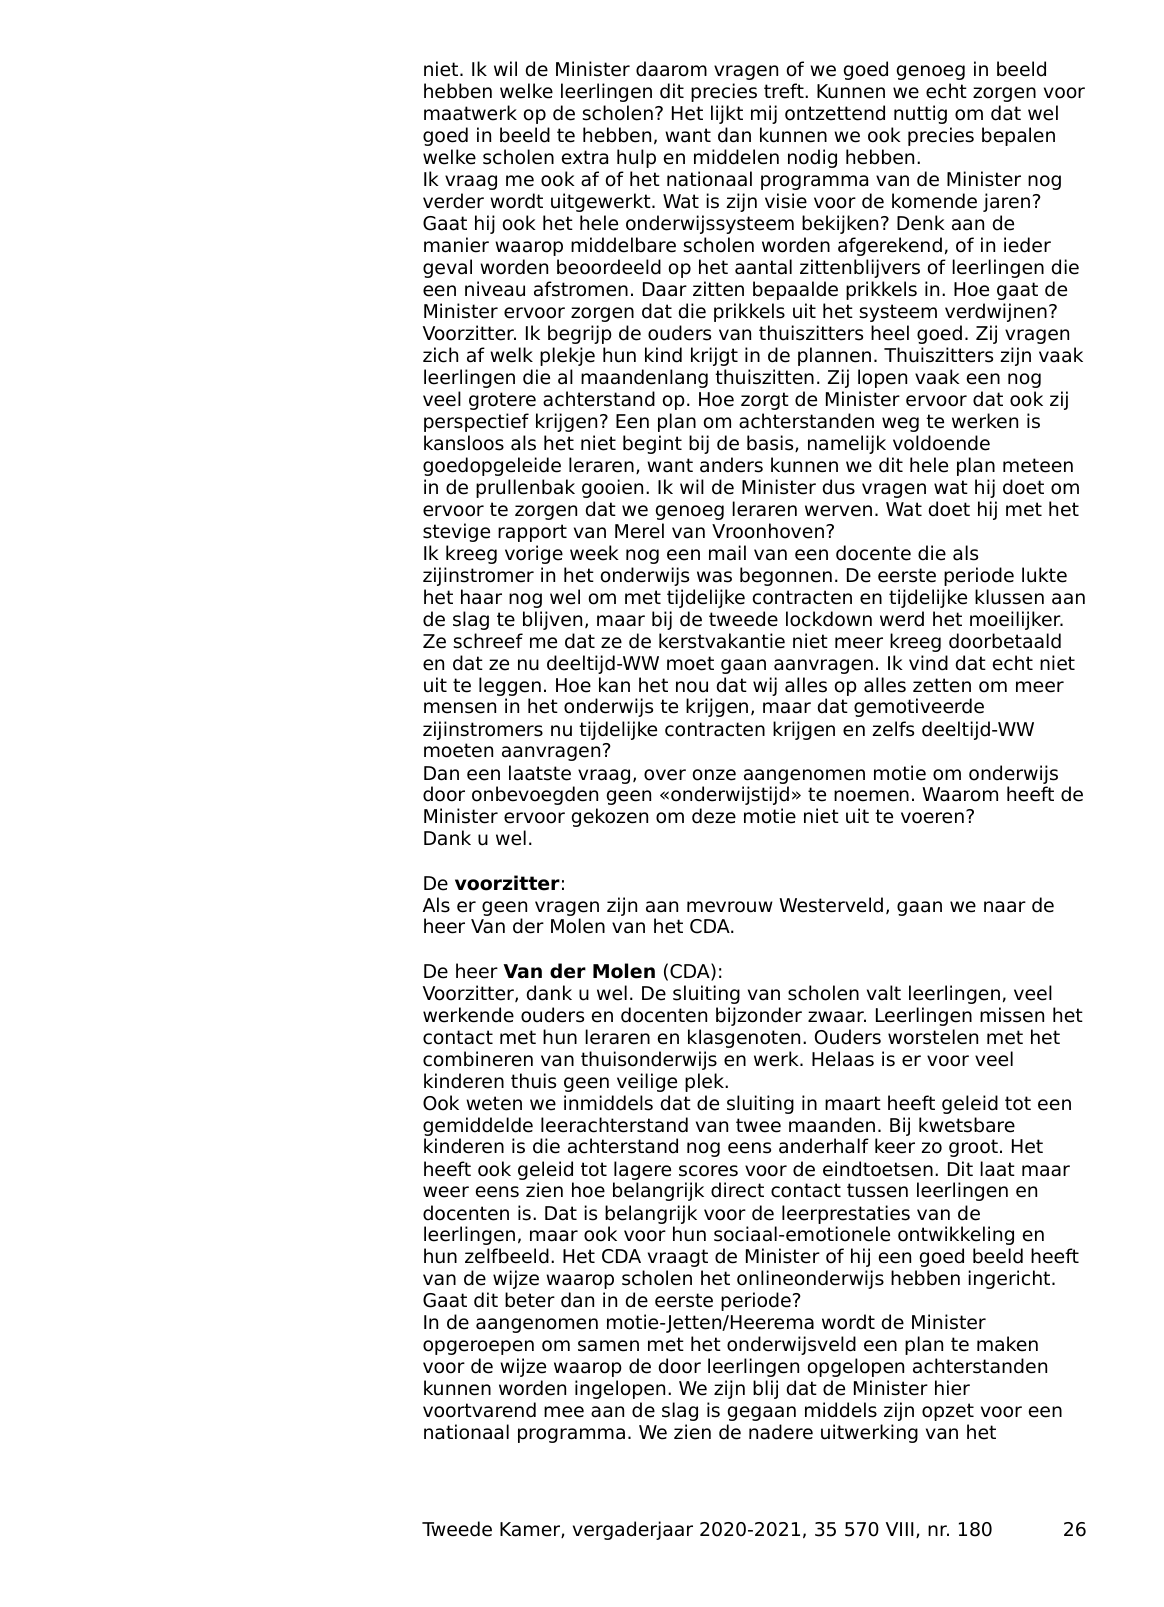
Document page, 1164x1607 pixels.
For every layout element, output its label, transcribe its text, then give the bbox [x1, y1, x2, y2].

text Als er geen vragen zijn aan mevrouw Westerveld, gaan we naar de heer Van der Molen van het CDA. [422, 894, 1087, 938]
text De heer Van der Molen (CDA): [422, 961, 1087, 983]
text De voorzitter: [422, 872, 1087, 894]
text In de aangenomen motie-Jetten/Heerema wordt de Minister opgeroepen om samen met het onderwijsveld een plan te maken voor de wijze waarop de door leerlingen opgelopen achterstanden kunnen worden ingelopen. We zijn blij dat de Minister hier voortvarend mee aan de slag is gegaan middels zijn opzet voor een nationaal programma. We zien de nadere uitwerking van het [422, 1312, 1087, 1444]
text Voorzitter. Ik begrijp de ouders van thuiszitters heel goed. Zij vragen zich af welk plekje hun kind krijgt in de plannen. Thuiszitters zijn vaak leerlingen die al maandenlang thuiszitten. Zij lopen vaak een nog veel grotere achterstand op. Hoe zorgt de Minister ervoor dat ook zij perspectief krijgen? Een plan om achterstanden weg te werken is kansloos als het niet begint bij de basis, namelijk voldoende goedopgeleide leraren, want anders kunnen we dit hele plan meteen in de prullenbak gooien. Ik wil de Minister dus vragen wat hij doet om ervoor te zorgen dat we genoeg leraren werven. Wat doet hij met het stevige rapport van Merel van Vroonhoven? [422, 323, 1087, 543]
text Dan een laatste vraag, over onze aangenomen motie om onderwijs door onbevoegden geen «onderwijstijd» te noemen. Waarom heeft de Minister ervoor gekozen om deze motie niet uit te voeren? [422, 762, 1087, 828]
text Ook weten we inmiddels dat de sluiting in maart heeft geleid tot een gemiddelde leerachterstand van twee maanden. Bij kwetsbare kinderen is die achterstand nog eens anderhalf keer zo groot. Het heeft ook geleid tot lagere scores voor de eindtoetsen. Dit laat maar weer eens zien hoe belangrijk direct contact tussen leerlingen en docenten is. Dat is belangrijk voor de leerprestaties van de leerlingen, maar ook voor hun sociaal-emotionele ontwikkeling en hun zelfbeeld. Het CDA vraagt de Minister of hij een goed beeld heeft van de wijze waarop scholen het onlineonderwijs hebben ingericht. Gaat dit beter dan in de eerste periode? [422, 1092, 1087, 1312]
text Dank u wel. [422, 828, 1087, 850]
text Voorzitter, dank u wel. De sluiting van scholen valt leerlingen, veel werkende ouders en docenten bijzonder zwaar. Leerlingen missen het contact met hun leraren en klasgenoten. Ouders worstelen met het combineren van thuisonderwijs en werk. Helaas is er voor veel kinderen thuis geen veilige plek. [422, 983, 1087, 1092]
text niet. Ik wil de Minister daarom vragen of we goed genoeg in beeld hebben welke leerlingen dit precies treft. Kunnen we echt zorgen voor maatwerk op de scholen? Het lijkt mij ontzettend nuttig om dat wel goed in beeld te hebben, want dan kunnen we ook precies bepalen welke scholen extra hulp en middelen nodig hebben. [422, 59, 1087, 169]
text Ik vraag me ook af of het nationaal programma van de Minister nog verder wordt uitgewerkt. Wat is zijn visie voor de komende jaren? Gaat hij ook het hele onderwijssysteem bekijken? Denk aan de manier waarop middelbare scholen worden afgerekend, of in ieder geval worden beoordeeld op het aantal zittenblijvers of leerlingen die een niveau afstromen. Daar zitten bepaalde prikkels in. Hoe gaat de Minister ervoor zorgen dat die prikkels uit het systeem verdwijnen? [422, 169, 1087, 323]
text Ik kreeg vorige week nog een mail van een docente die als zijinstromer in het onderwijs was begonnen. De eerste periode lukte het haar nog wel om met tijdelijke contracten en tijdelijke klussen aan de slag te blijven, maar bij de tweede lockdown werd het moeilijker. Ze schreef me dat ze de kerstvakantie niet meer kreeg doorbetaald en dat ze nu deeltijd-WW moet gaan aanvragen. Ik vind dat echt niet uit te leggen. Hoe kan het nou dat wij alles op alles zetten om meer mensen in het onderwijs te krijgen, maar dat gemotiveerde zijinstromers nu tijdelijke contracten krijgen en zelfs deeltijd-WW moeten aanvragen? [422, 543, 1087, 762]
